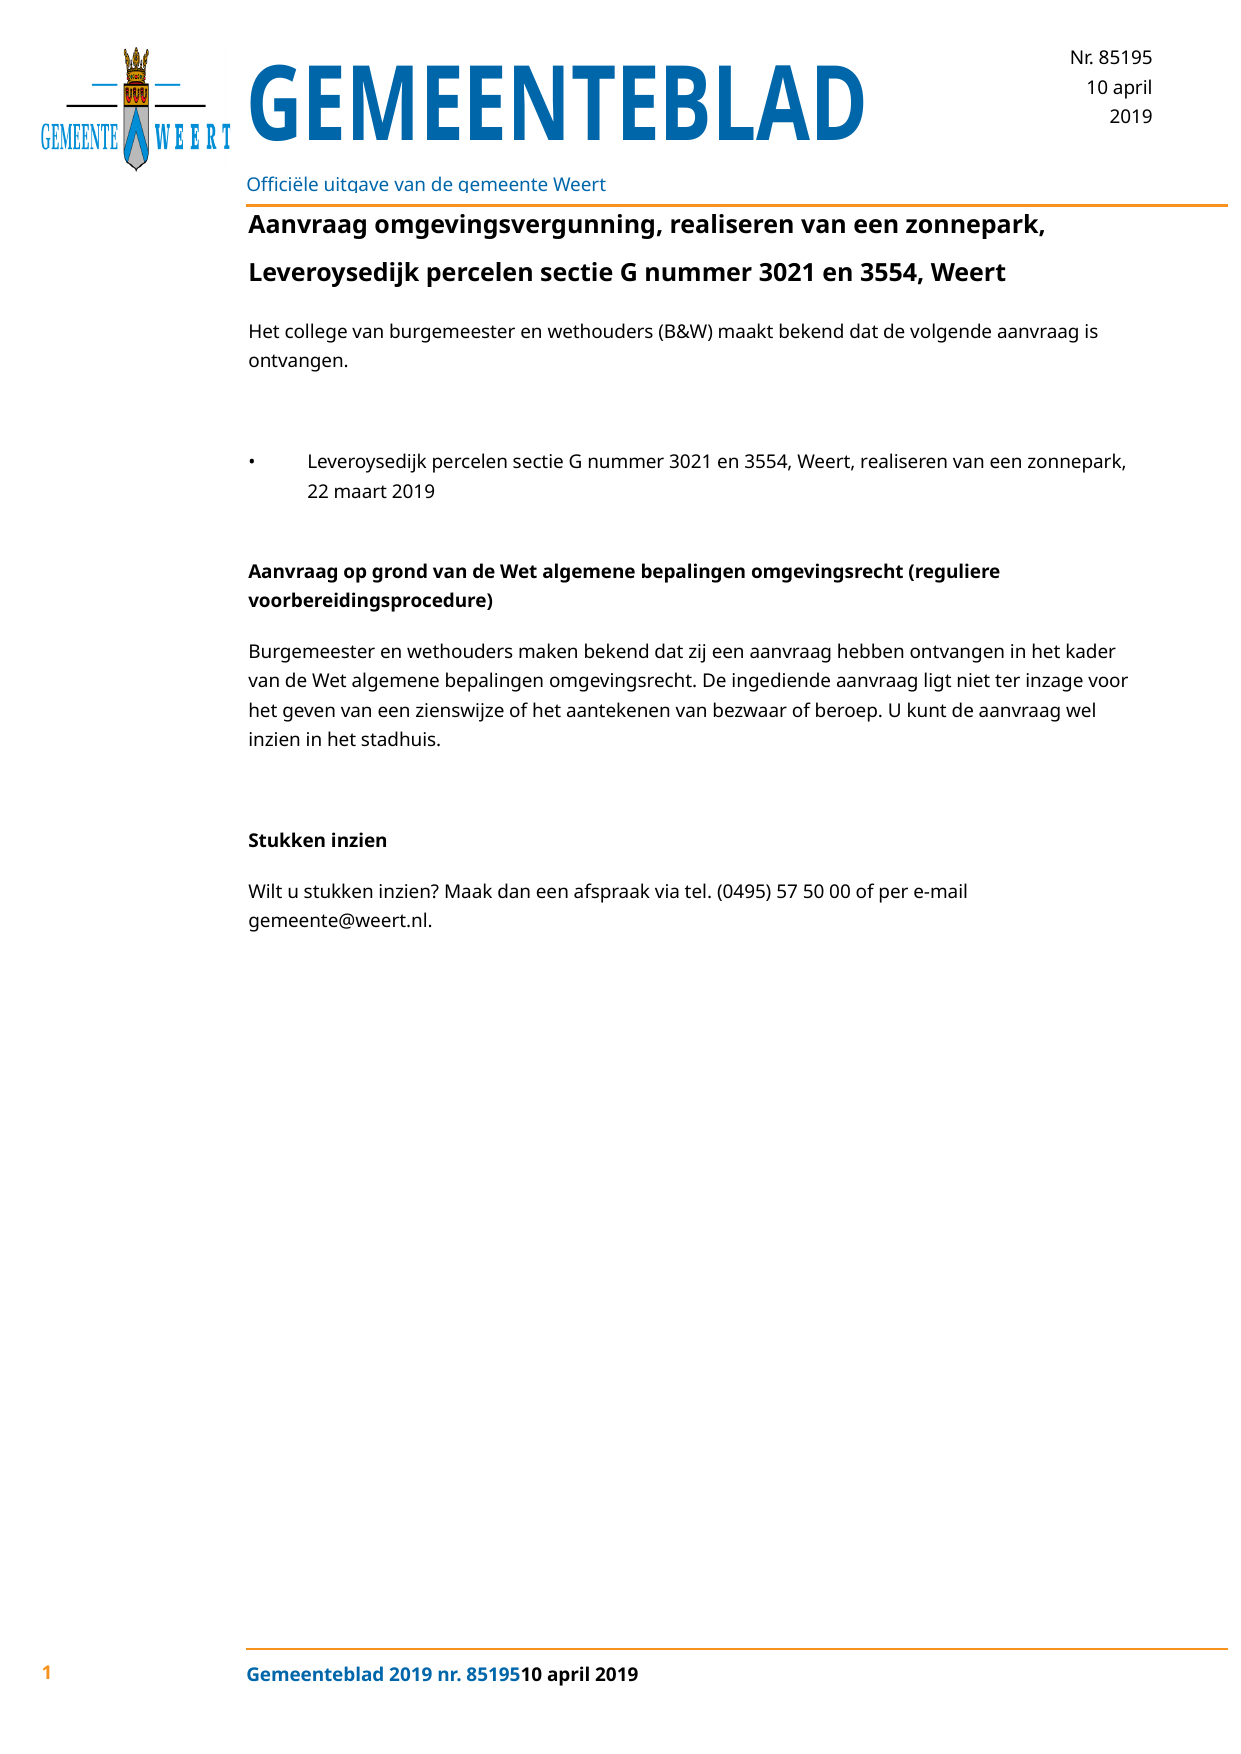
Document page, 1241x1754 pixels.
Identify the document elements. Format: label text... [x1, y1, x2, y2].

text Aanvraag omgevingsvergunning, realiseren van een zonnepark, Leveroysedijk percelen sectie G nummer 3021 en 3554, Weert [248, 207, 1152, 288]
text Wilt u stukken inzien? Maak dan een afspraak via tel. (0495) 57 50 00 of per e-mail gemeente@weert.nl. [248, 878, 1152, 933]
text Stukken inzien [248, 827, 1152, 853]
text Burgemeester en wethouders maken bekend dat zij een aanvraag hebben ontvangen in het kader van de Wet algemene bepalingen omgevingsrecht. De ingediende aanvraag ligt niet ter inzage voor het geven van een zienswijze of het aantekenen van bezwaar of beroep. U kunt de aanvraag wel inzien in het stadhuis. [248, 638, 1152, 752]
picture [41, 47, 231, 172]
list Leveroysedijk percelen sectie G nummer 3021 en 3554, Weert, realiseren van een zonnepark, 22 maart 2019 [248, 448, 1152, 504]
text Aanvraag op grond van de Wet algemene bepalingen omgevingsrecht (reguliere voorbereidingsprocedure) [248, 558, 1152, 613]
text Het college van burgemeester en wethouders (B&W) maakt bekend dat de volgende aanvraag is ontvangen. [248, 318, 1152, 373]
